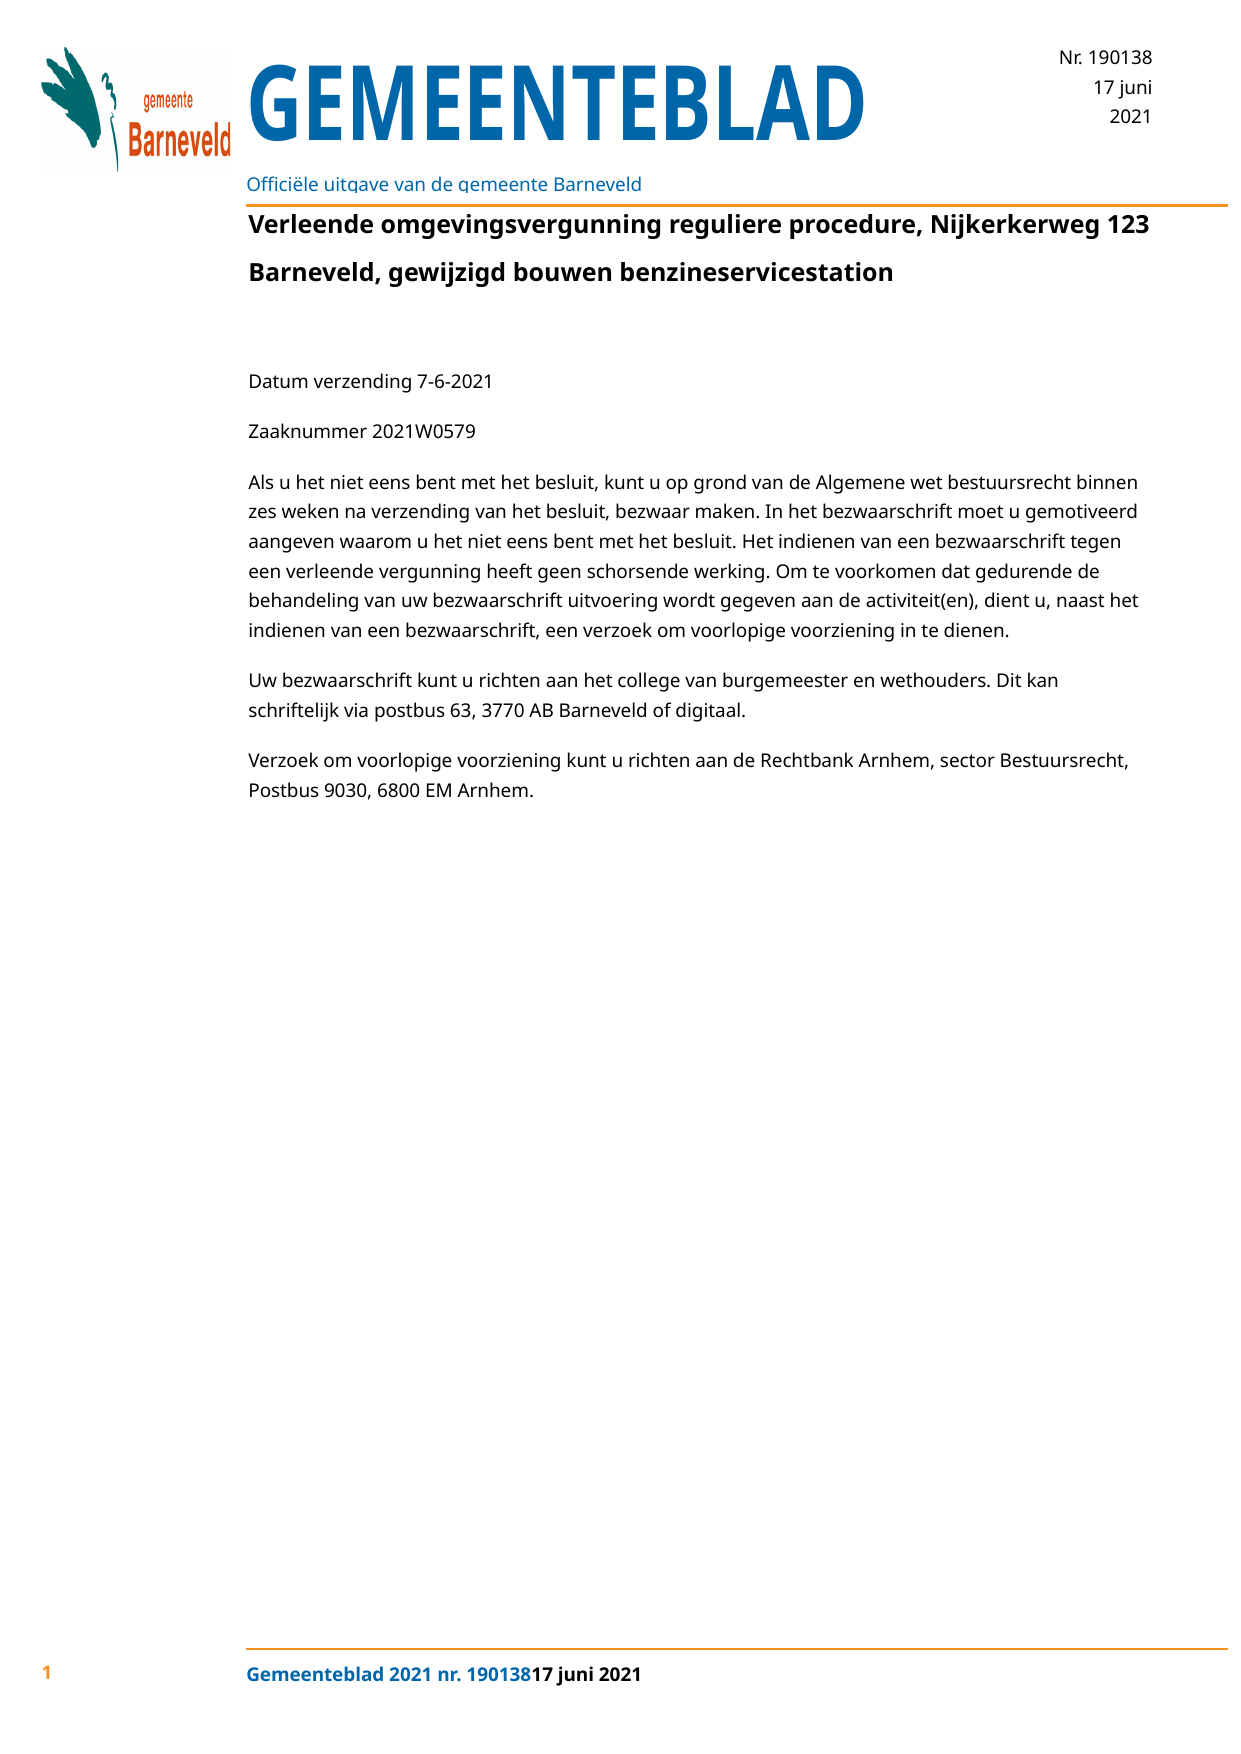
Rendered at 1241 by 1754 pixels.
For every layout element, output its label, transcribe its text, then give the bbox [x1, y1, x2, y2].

picture [41, 47, 231, 172]
text Zaaknummer 2021W0579 [248, 419, 1152, 444]
text Als u het niet eens bent met het besluit, kunt u op grond van de Algemene wet bestuursrecht binnen zes weken na verzending van het besluit, bezwaar maken. In het bezwaarschrift moet u gemotiveerd aangeven waarom u het niet eens bent met het besluit. Het indienen van een bezwaarschrift tegen een verleende vergunning heeft geen schorsende werking. Om te voorkomen dat gedurende de behandeling van uw bezwaarschrift uitvoering wordt gegeven aan de activiteit(en), dient u, naast het indienen van een bezwaarschrift, een verzoek om voorlopige voorziening in te dienen. [248, 469, 1152, 643]
text Uw bezwaarschrift kunt u richten aan het college van burgemeester en wethouders. Dit kan schriftelijk via postbus 63, 3770 AB Barneveld of digitaal. [248, 667, 1152, 723]
text Verzoek om voorlopige voorziening kunt u richten aan de Rechtbank Arnhem, sector Bestuursrecht, Postbus 9030, 6800 EM Arnhem. [248, 747, 1152, 803]
text Datum verzending 7-6-2021 [248, 368, 1152, 394]
text Verleende omgevingsvergunning reguliere procedure, Nijkerkerweg 123 Barneveld, gewijzigd bouwen benzineservicestation [248, 207, 1152, 288]
